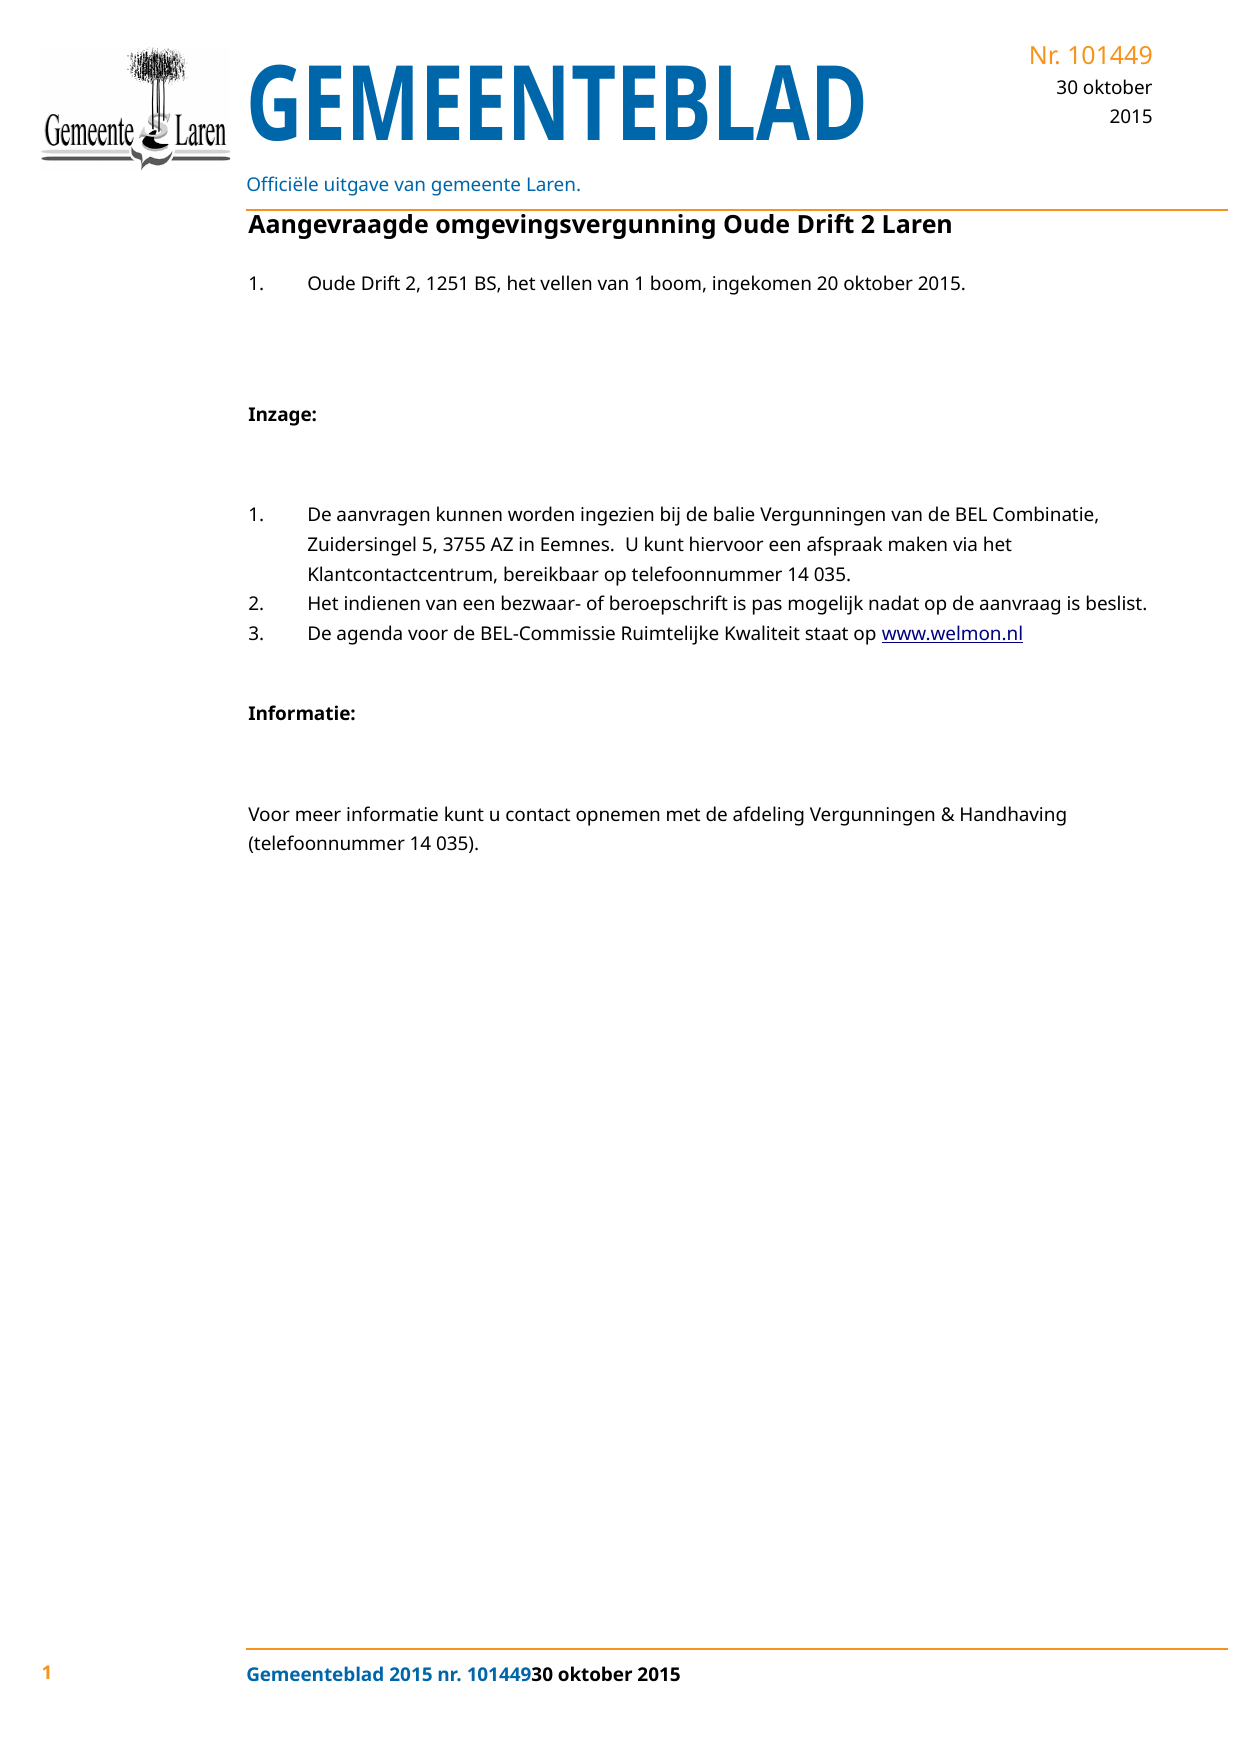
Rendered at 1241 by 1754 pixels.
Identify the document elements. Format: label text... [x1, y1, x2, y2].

picture [41, 47, 231, 172]
text Inzage: [248, 401, 1152, 426]
list Oude Drift 2, 1251 BS, het vellen van 1 boom, ingekomen 20 oktober 2015. [248, 270, 1152, 296]
list De agenda voor de BEL-Commissie Ruimtelijke Kwaliteit staat op www.welmon.nl [248, 620, 1152, 646]
list Het indienen van een bezwaar- of beroepschrift is pas mogelijk nadat op de aanvraag is beslist. [248, 590, 1152, 616]
list De aanvragen kunnen worden ingezien bij de balie Vergunningen van de BEL Combinatie, Zuidersingel 5, 3755 AZ in Eemnes. U kunt hiervoor een afspraak maken via het Klantcontactcentrum, bereikbaar op telefoonnummer 14 035. [248, 502, 1152, 586]
text Voor meer informatie kunt u contact opnemen met de afdeling Vergunningen & Handhaving (telefoonnummer 14 035). [248, 801, 1152, 856]
text Aangevraagde omgevingsvergunning Oude Drift 2 Laren [248, 211, 1152, 241]
text Informatie: [248, 700, 1152, 726]
